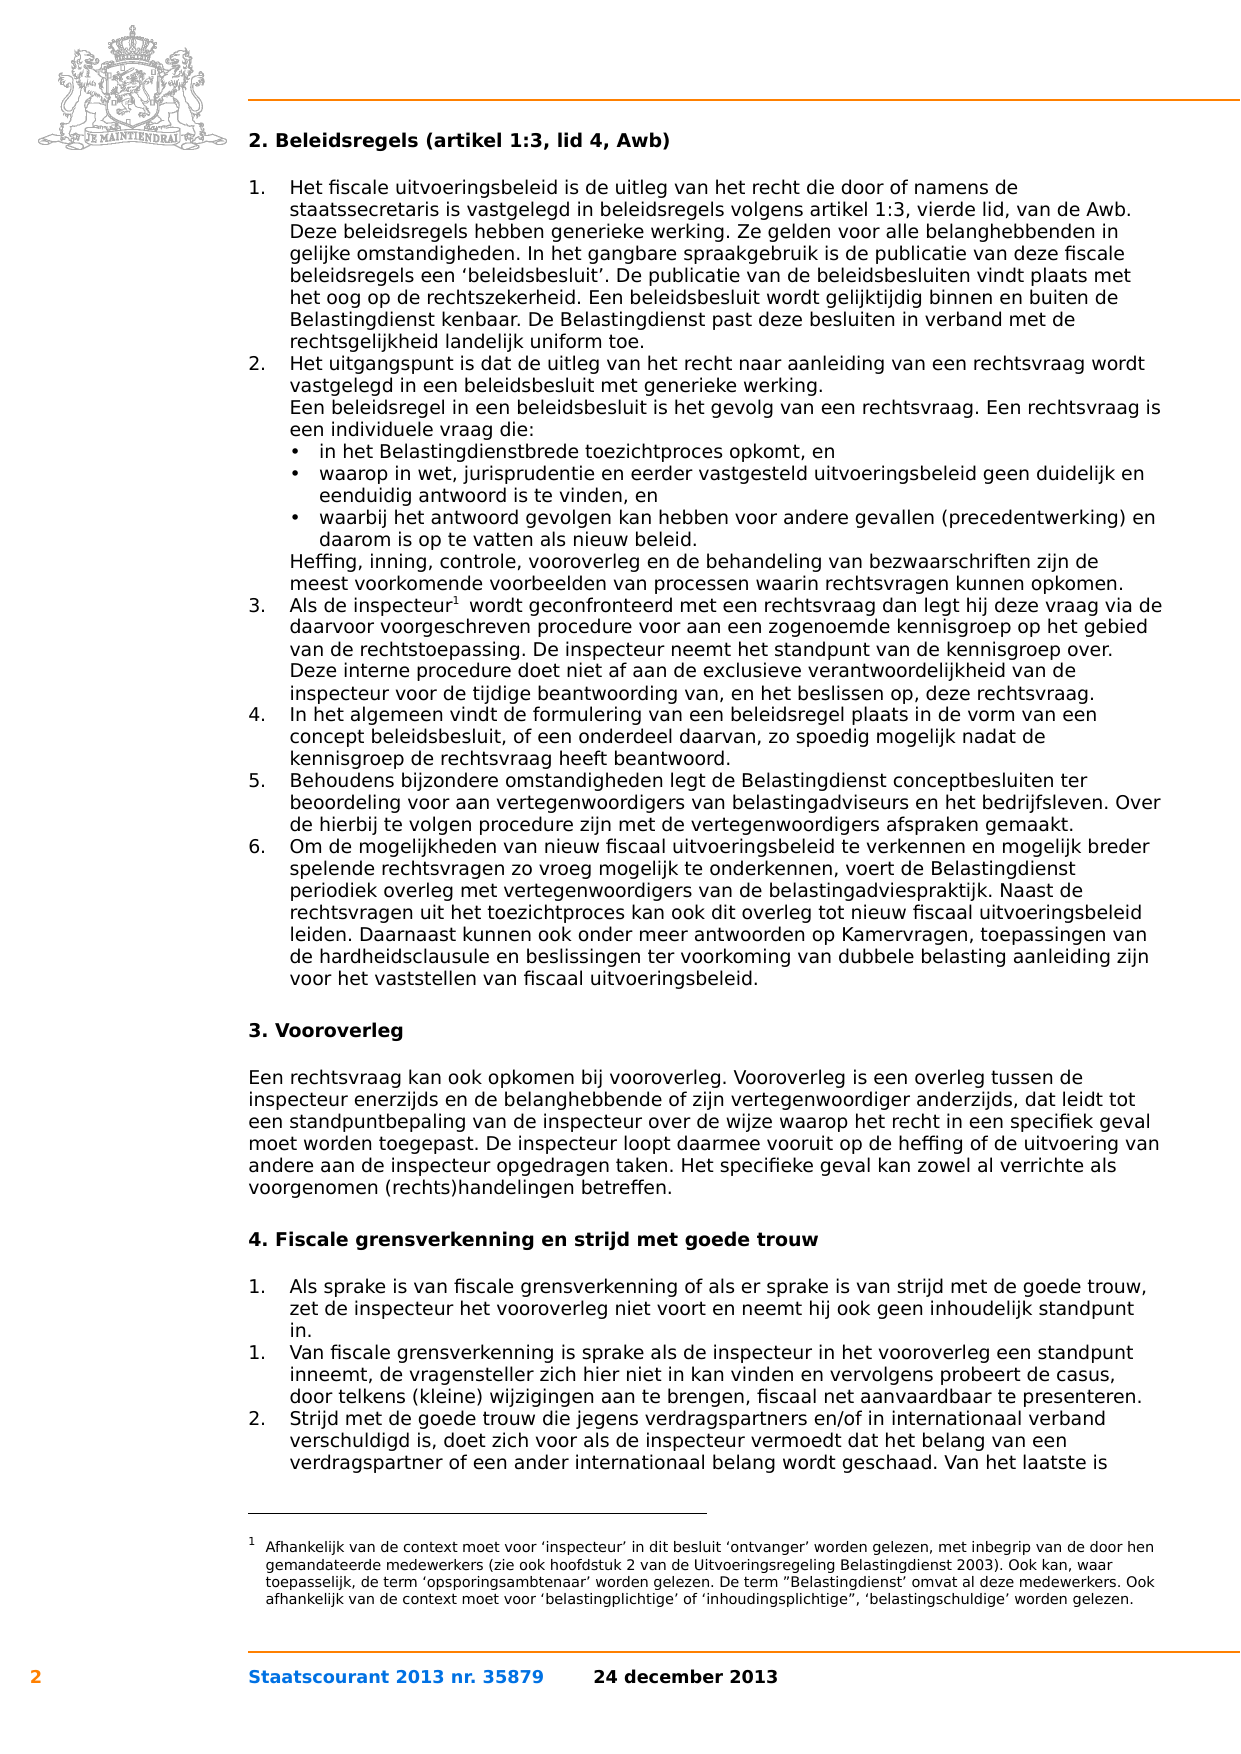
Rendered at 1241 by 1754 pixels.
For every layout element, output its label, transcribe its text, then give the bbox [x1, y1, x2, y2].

text Een rechtsvraag kan ook opkomen bij vooroverleg. Vooroverleg is een overleg tussen de inspecteur enerzijds en de belanghebbende of zijn vertegenwoordiger anderzijds, dat leidt tot een standpuntbepaling van de inspecteur over de wijze waarop het recht in een specifiek geval moet worden toegepast. De inspecteur loopt daarmee vooruit op de heffing of de uitvoering van andere aan de inspecteur opgedragen taken. Het specifieke geval kan zowel al verrichte als voorgenomen (rechts)handelingen betreffen. [248, 1067, 1163, 1199]
text Afhankelijk van de context moet voor ‘inspecteur’ in dit besluit ‘ontvanger’ worden gelezen, met inbegrip van de door hen gemandateerde medewerkers (zie ook hoofdstuk 2 van de Uitvoeringsregeling Belastingdienst 2003). Ook kan, waar toepasselijk, de term ‘opsporingsambtenaar’ worden gelezen. De term ”Belastingdienst’ omvat al deze medewerkers. Ook afhankelijk van de context moet voor ‘belastingplichtige’ of ‘inhoudingsplichtige”, ‘belastingschuldige’ worden gelezen. [248, 1535, 1163, 1608]
text 3. Als de inspecteur wordt geconfronteerd met een rechtsvraag dan legt hij deze vraag via de daarvoor voorgeschreven procedure voor aan een zogenoemde kennisgroep op het gebied van de rechtstoepassing. De inspecteur neemt het standpunt van de kennisgroep over. Deze interne procedure doet niet af aan de exclusieve verantwoordelijkheid van de inspecteur voor de tijdige beantwoording van, en het beslissen op, deze rechtsvraag. [248, 594, 1163, 704]
text 2. Strijd met de goede trouw die jegens verdragspartners en/of in internationaal verband verschuldigd is, doet zich voor als de inspecteur vermoedt dat het belang van een verdragspartner of een ander internationaal belang wordt geschaad. Van het laatste is [248, 1408, 1163, 1474]
text Heffing, inning, controle, vooroverleg en de behandeling van bezwaarschriften zijn de meest voorkomende voorbeelden van processen waarin rechtsvragen kunnen opkomen. [289, 551, 1163, 594]
text 1. Het fiscale uitvoeringsbeleid is de uitleg van het recht die door of namens de staatssecretaris is vastgelegd in beleidsregels volgens artikel 1:3, vierde lid, van de Awb. Deze beleidsregels hebben generieke werking. Ze gelden voor alle belanghebbenden in gelijke omstandigheden. In het gangbare spraakgebruik is de publicatie van deze fiscale beleidsregels een ‘beleidsbesluit’. De publicatie van de beleidsbesluiten vindt plaats met het oog op de rechtszekerheid. Een beleidsbesluit wordt gelijktijdig binnen en buiten de Belastingdienst kenbaar. De Belastingdienst past deze besluiten in verband met de rechtsgelijkheid landelijk uniform toe. [248, 177, 1163, 353]
text 1. Als sprake is van fiscale grensverkenning of als er sprake is van strijd met de goede trouw, zet de inspecteur het vooroverleg niet voort en neemt hij ook geen inhoudelijk standpunt in. [248, 1276, 1163, 1342]
text 1. Van fiscale grensverkenning is sprake als de inspecteur in het vooroverleg een standpunt inneemt, de vragensteller zich hier niet in kan vinden en vervolgens probeert de casus, door telkens (kleine) wijzigingen aan te brengen, fiscaal net aanvaardbaar te presenteren. [248, 1342, 1163, 1408]
text 4. In het algemeen vindt de formulering van een beleidsregel plaats in de vorm van een concept beleidsbesluit, of een onderdeel daarvan, zo spoedig mogelijk nadat de kennisgroep de rechtsvraag heeft beantwoord. [248, 704, 1163, 770]
text Een beleidsregel in een beleidsbesluit is het gevolg van een rechtsvraag. Een rechtsvraag is een individuele vraag die: [289, 397, 1163, 441]
subtitle 4. Fiscale grensverkenning en strijd met goede trouw [248, 1229, 1163, 1251]
subtitle 2. Beleidsregels (artikel 1:3, lid 4, Awb) [248, 130, 1163, 152]
subtitle 3. Vooroverleg [248, 1020, 1163, 1042]
text 6. Om de mogelijkheden van nieuw fiscaal uitvoeringsbeleid te verkennen en mogelijk breder spelende rechtsvragen zo vroeg mogelijk te onderkennen, voert de Belastingdienst periodiek overleg met vertegenwoordigers van de belastingadviespraktijk. Naast de rechtsvragen uit het toezichtproces kan ook dit overleg tot nieuw fiscaal uitvoeringsbeleid leiden. Daarnaast kunnen ook onder meer antwoorden op Kamervragen, toepassingen van de hardheidsclausule en beslissingen ter voorkoming van dubbele belasting aanleiding zijn voor het vaststellen van fiscaal uitvoeringsbeleid. [248, 836, 1163, 990]
text • waarbij het antwoord gevolgen kan hebben voor andere gevallen (precedentwerking) en daarom is op te vatten als nieuw beleid. [289, 507, 1163, 551]
text • in het Belastingdienstbrede toezichtproces opkomt, en [289, 441, 1163, 463]
text 2. Het uitgangspunt is dat de uitleg van het recht naar aanleiding van een rechtsvraag wordt vastgelegd in een beleidsbesluit met generieke werking. [248, 353, 1163, 397]
picture [38, 25, 227, 150]
text 5. Behoudens bijzondere omstandigheden legt de Belastingdienst conceptbesluiten ter beoordeling voor aan vertegenwoordigers van belastingadviseurs en het bedrijfsleven. Over de hierbij te volgen procedure zijn met de vertegenwoordigers afspraken gemaakt. [248, 770, 1163, 836]
text • waarop in wet, jurisprudentie en eerder vastgesteld uitvoeringsbeleid geen duidelijk en eenduidig antwoord is te vinden, en [289, 463, 1163, 507]
